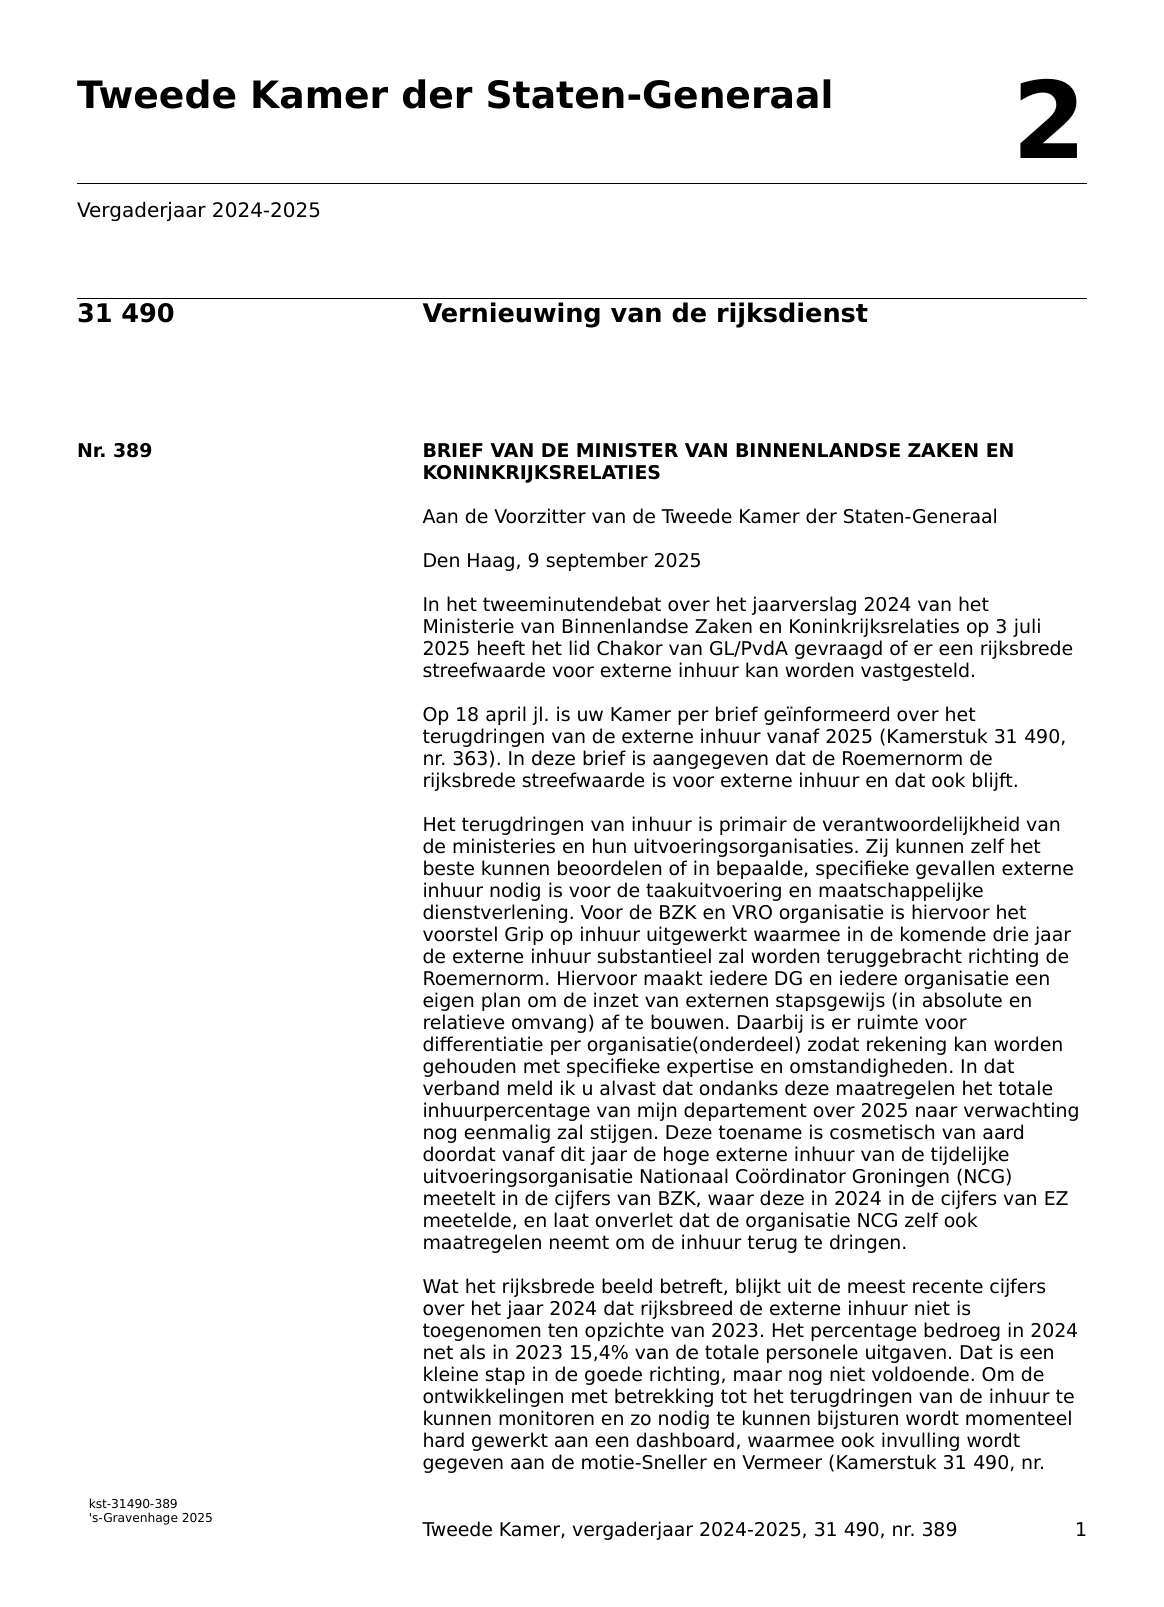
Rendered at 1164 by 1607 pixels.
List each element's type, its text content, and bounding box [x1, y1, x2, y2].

text Op 18 april jl. is uw Kamer per brief geïnformeerd over het terugdringen van de externe inhuur vanaf 2025 (Kamerstuk 31 490, nr. 363). In deze brief is aangegeven dat de Roemernorm de rijksbrede streefwaarde is voor externe inhuur en dat ook blijft. [422, 704, 1087, 792]
subtitle 31 490 Vernieuwing van de rijksdienst [77, 299, 1087, 329]
text In het tweeminutendebat over het jaarverslag 2024 van het Ministerie van Binnenlandse Zaken en Koninkrijksrelaties op 3 juli 2025 heeft het lid Chakor van GL/PvdA gevraagd of er een rijksbrede streefwaarde voor externe inhuur kan worden vastgesteld. [422, 594, 1087, 682]
text Het terugdringen van inhuur is primair de verantwoordelijkheid van de ministeries en hun uitvoeringsorganisaties. Zij kunnen zelf het beste kunnen beoordelen of in bepaalde, specifieke gevallen externe inhuur nodig is voor de taakuitvoering en maatschappelijke dienstverlening. Voor de BZK en VRO organisatie is hiervoor het voorstel Grip op inhuur uitgewerkt waarmee in de komende drie jaar de externe inhuur substantieel zal worden teruggebracht richting de Roemernorm. Hiervoor maakt iedere DG en iedere organisatie een eigen plan om de inzet van externen stapsgewijs (in absolute en relatieve omvang) af te bouwen. Daarbij is er ruimte voor differentiatie per organisatie(onderdeel) zodat rekening kan worden gehouden met specifieke expertise en omstandigheden. In dat verband meld ik u alvast dat ondanks deze maatregelen het totale inhuurpercentage van mijn departement over 2025 naar verwachting nog eenmalig zal stijgen. Deze toename is cosmetisch van aard doordat vanaf dit jaar de hoge externe inhuur van de tijdelijke uitvoeringsorganisatie Nationaal Coördinator Groningen (NCG) meetelt in de cijfers van BZK, waar deze in 2024 in de cijfers van EZ meetelde, en laat onverlet dat de organisatie NCG zelf ook maatregelen neemt om de inhuur terug te dringen. [422, 814, 1087, 1254]
text kst-31490-389 [88, 1497, 323, 1511]
subtitle Nr. 389 BRIEF VAN DE MINISTER VAN BINNENLANDSE ZAKEN EN KONINKRIJKSRELATIES [77, 440, 1087, 484]
text Den Haag, 9 september 2025 [422, 550, 1087, 572]
table_header Tweede Kamer der Staten-Generaal [77, 59, 886, 183]
table_header 2 [886, 59, 1087, 183]
text Wat het rijksbrede beeld betreft, blijkt uit de meest recente cijfers over het jaar 2024 dat rijksbreed de externe inhuur niet is toegenomen ten opzichte van 2023. Het percentage bedroeg in 2024 net als in 2023 15,4% van de totale personele uitgaven. Dat is een kleine stap in de goede richting, maar nog niet voldoende. Om de ontwikkelingen met betrekking tot het terugdringen van de inhuur te kunnen monitoren en zo nodig te kunnen bijsturen wordt momenteel hard gewerkt aan een dashboard, waarmee ook invulling wordt gegeven aan de motie-Sneller en Vermeer (Kamerstuk 31 490, nr. [422, 1276, 1087, 1474]
text Aan de Voorzitter van de Tweede Kamer der Staten-Generaal [422, 506, 1087, 528]
table_cell Vergaderjaar 2024-2025 [77, 184, 1087, 298]
text 's-Gravenhage 2025 [88, 1511, 323, 1525]
